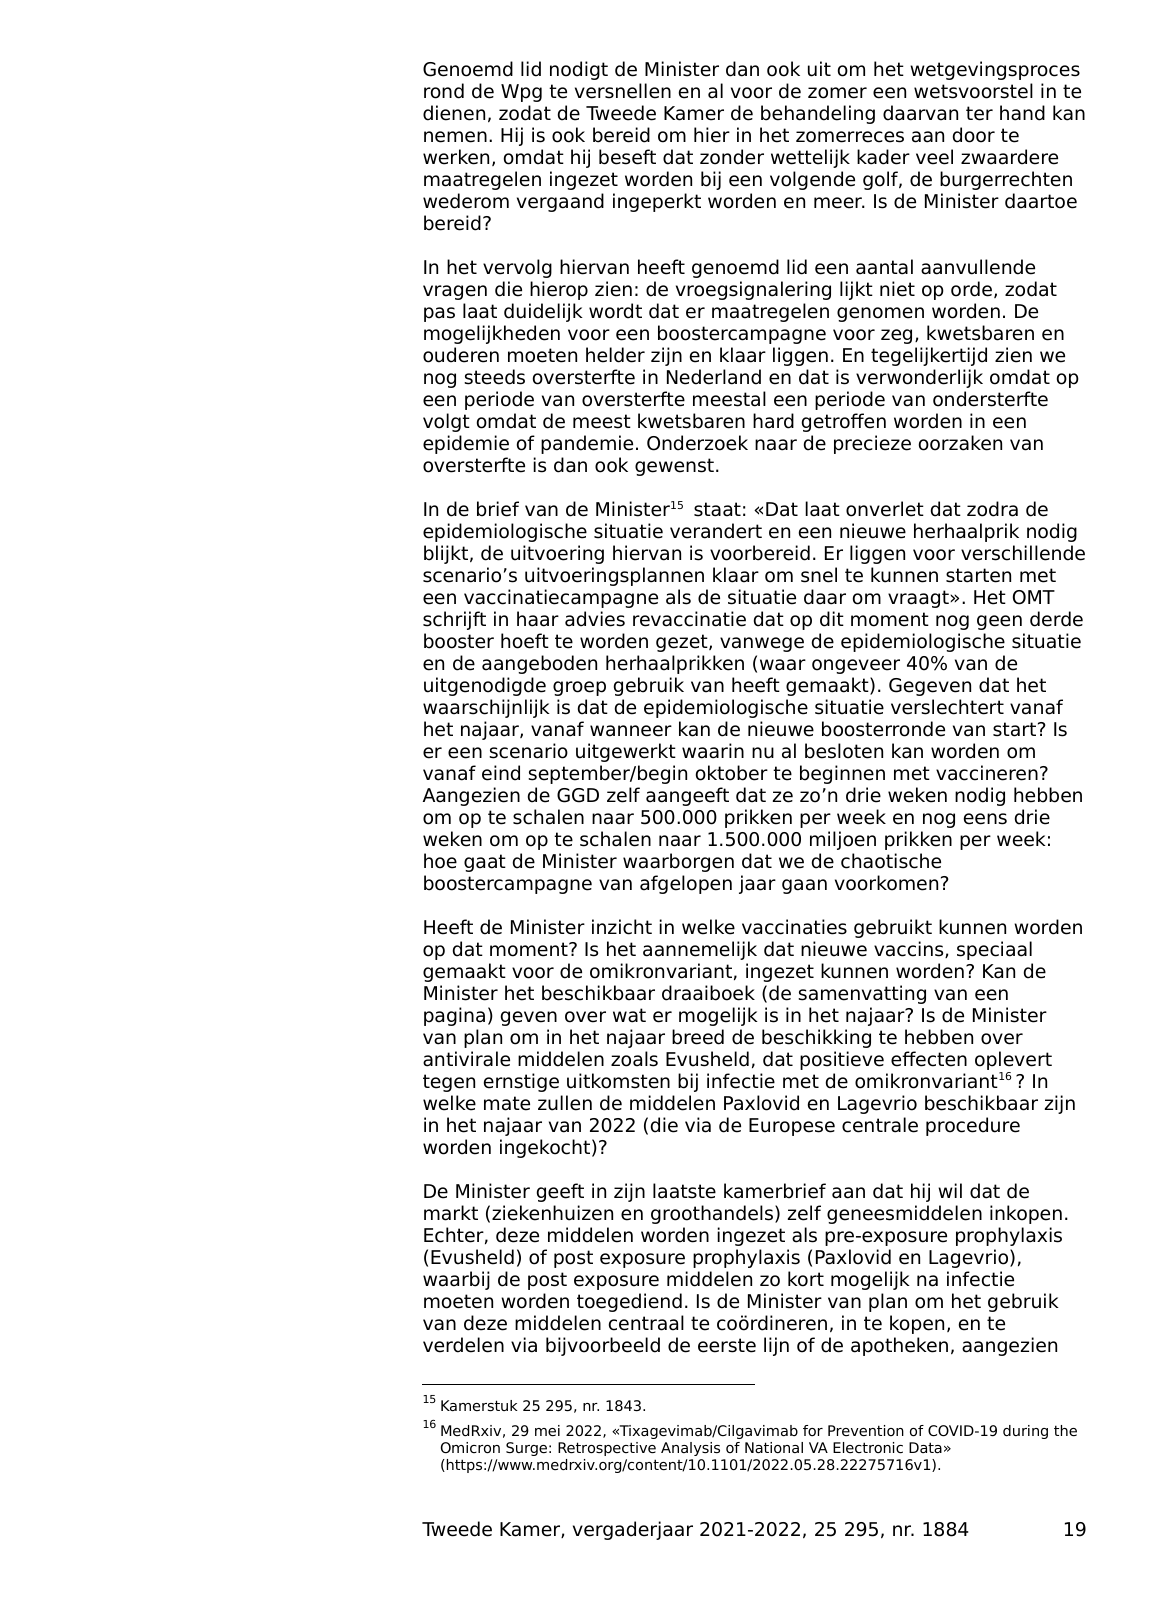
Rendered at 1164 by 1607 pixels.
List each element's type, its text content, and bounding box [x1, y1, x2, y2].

text Genoemd lid nodigt de Minister dan ook uit om het wetgevingsproces rond de Wpg te versnellen en al voor de zomer een wetsvoorstel in te dienen, zodat de Tweede Kamer de behandeling daarvan ter hand kan nemen. Hij is ook bereid om hier in het zomerreces aan door te werken, omdat hij beseft dat zonder wettelijk kader veel zwaardere maatregelen ingezet worden bij een volgende golf, de burgerrechten wederom vergaand ingeperkt worden en meer. Is de Minister daartoe bereid? [422, 59, 1087, 235]
text Kamerstuk 25 295, nr. 1843. [422, 1393, 1087, 1416]
text MedRxiv, 29 mei 2022, «Tixagevimab/Cilgavimab for Prevention of COVID-19 during the Omicron Surge: Retrospective Analysis of National VA Electronic Data» (https://www.medrxiv.org/content/10.1101/2022.05.28.22275716v1). [422, 1418, 1087, 1474]
text Heeft de Minister inzicht in welke vaccinaties gebruikt kunnen worden op dat moment? Is het aannemelijk dat nieuwe vaccins, speciaal gemaakt voor de omikronvariant, ingezet kunnen worden? Kan de Minister het beschikbaar draaiboek (de samenvatting van een pagina) geven over wat er mogelijk is in het najaar? Is de Minister van plan om in het najaar breed de beschikking te hebben over antivirale middelen zoals Evusheld, dat positieve effecten oplevert tegen ernstige uitkomsten bij infectie met de omikronvariant? In welke mate zullen de middelen Paxlovid en Lagevrio beschikbaar zijn in het najaar van 2022 (die via de Europese centrale procedure worden ingekocht)? [422, 917, 1087, 1159]
text In de brief van de Minister staat: «Dat laat onverlet dat zodra de epidemiologische situatie verandert en een nieuwe herhaalprik nodig blijkt, de uitvoering hiervan is voorbereid. Er liggen voor verschillende scenario’s uitvoeringsplannen klaar om snel te kunnen starten met een vaccinatiecampagne als de situatie daar om vraagt». Het OMT schrijft in haar advies revaccinatie dat op dit moment nog geen derde booster hoeft te worden gezet, vanwege de epidemiologische situatie en de aangeboden herhaalprikken (waar ongeveer 40% van de uitgenodigde groep gebruik van heeft gemaakt). Gegeven dat het waarschijnlijk is dat de epidemiologische situatie verslechtert vanaf het najaar, vanaf wanneer kan de nieuwe boosterronde van start? Is er een scenario uitgewerkt waarin nu al besloten kan worden om vanaf eind september/begin oktober te beginnen met vaccineren? Aangezien de GGD zelf aangeeft dat ze zo’n drie weken nodig hebben om op te schalen naar 500.000 prikken per week en nog eens drie weken om op te schalen naar 1.500.000 miljoen prikken per week: hoe gaat de Minister waarborgen dat we de chaotische boostercampagne van afgelopen jaar gaan voorkomen? [422, 499, 1087, 895]
text In het vervolg hiervan heeft genoemd lid een aantal aanvullende vragen die hierop zien: de vroegsignalering lijkt niet op orde, zodat pas laat duidelijk wordt dat er maatregelen genomen worden. De mogelijkheden voor een boostercampagne voor zeg, kwetsbaren en ouderen moeten helder zijn en klaar liggen. En tegelijkertijd zien we nog steeds oversterfte in Nederland en dat is verwonderlijk omdat op een periode van oversterfte meestal een periode van ondersterfte volgt omdat de meest kwetsbaren hard getroffen worden in een epidemie of pandemie. Onderzoek naar de precieze oorzaken van oversterfte is dan ook gewenst. [422, 257, 1087, 477]
text De Minister geeft in zijn laatste kamerbrief aan dat hij wil dat de markt (ziekenhuizen en groothandels) zelf geneesmiddelen inkopen. Echter, deze middelen worden ingezet als pre-exposure prophylaxis (Evusheld) of post exposure prophylaxis (Paxlovid en Lagevrio), waarbij de post exposure middelen zo kort mogelijk na infectie moeten worden toegediend. Is de Minister van plan om het gebruik van deze middelen centraal te coördineren, in te kopen, en te verdelen via bijvoorbeeld de eerste lijn of de apotheken, aangezien [422, 1181, 1087, 1357]
